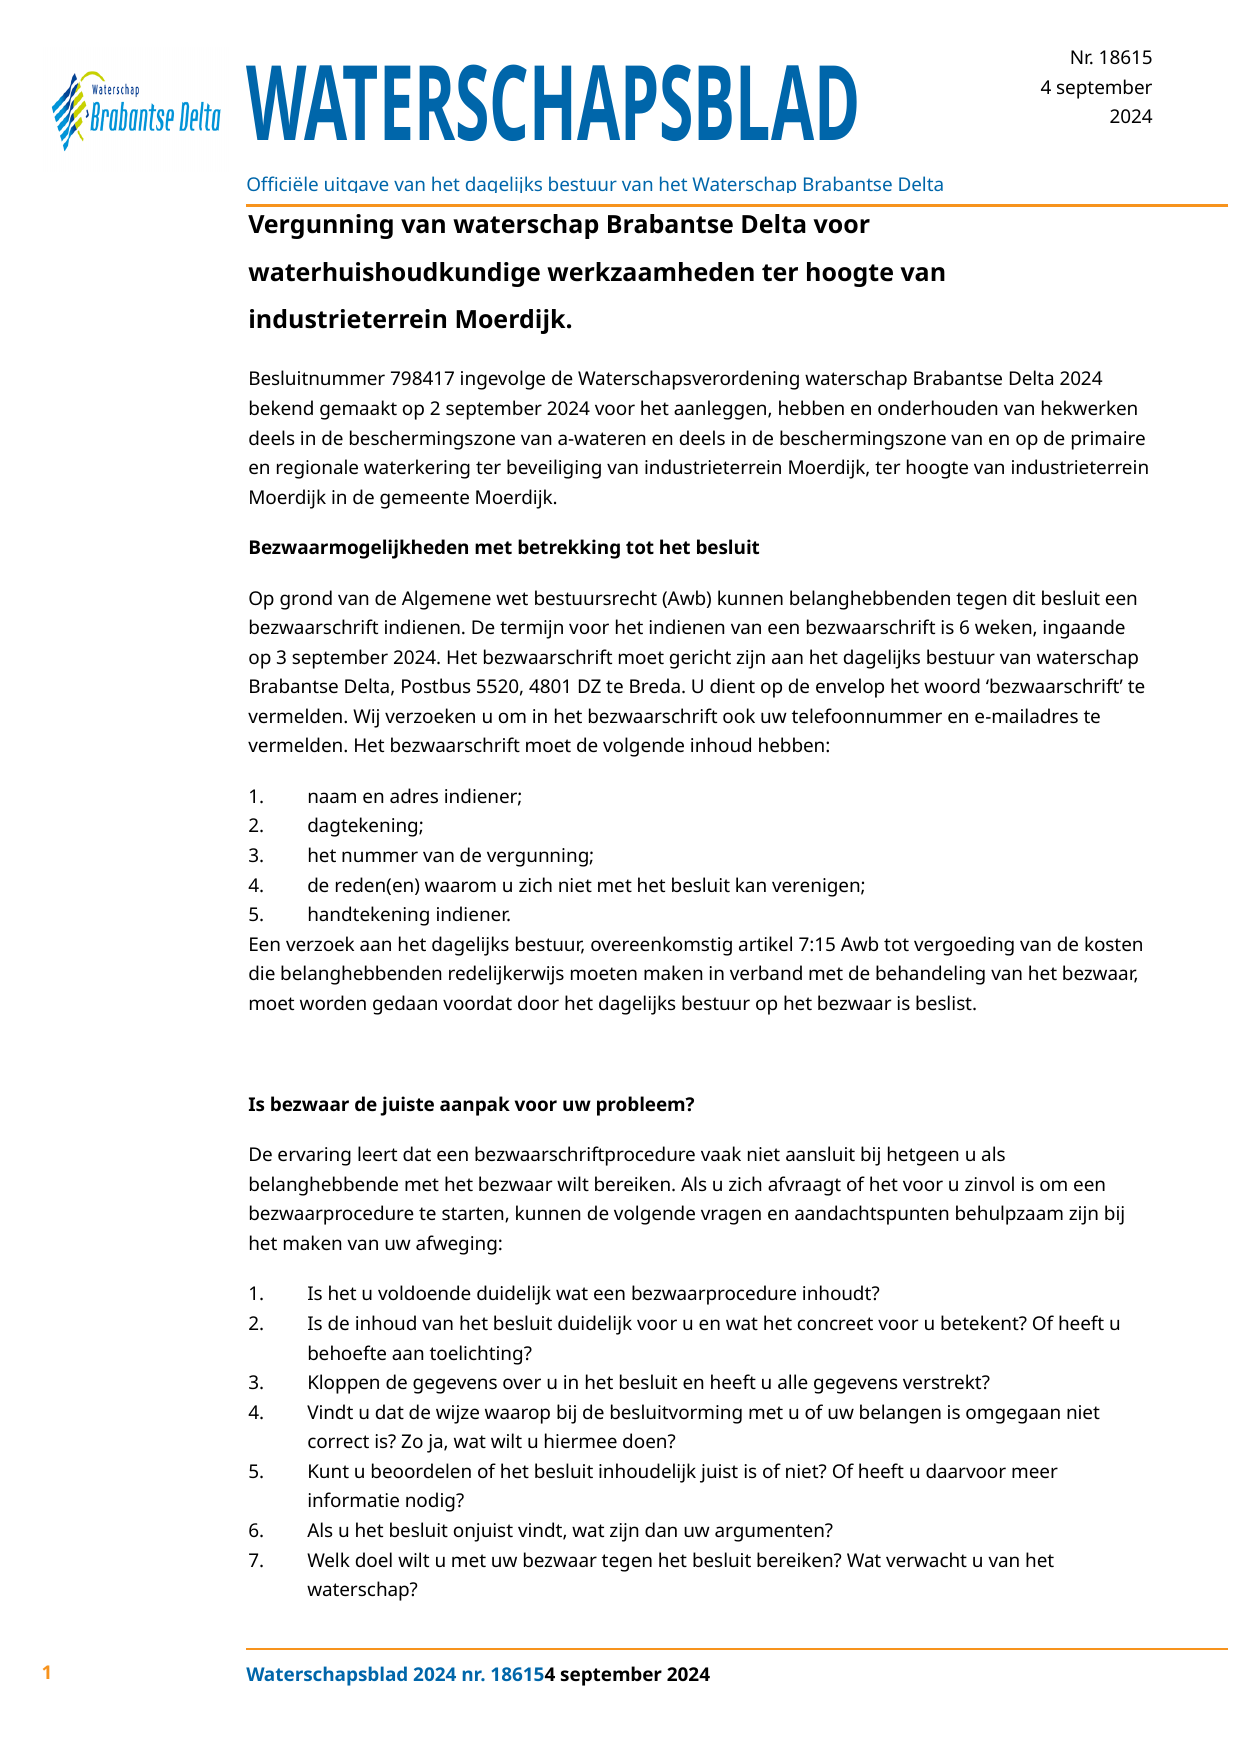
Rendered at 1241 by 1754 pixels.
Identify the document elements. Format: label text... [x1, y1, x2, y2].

picture [41, 47, 231, 172]
text De ervaring leert dat een bezwaarschriftprocedure vaak niet aansluit bij hetgeen u als belanghebbende met het bezwaar wilt bereiken. Als u zich afvraagt of het voor u zinvol is om een bezwaarprocedure te starten, kunnen de volgende vragen en aandachtspunten behulpzaam zijn bij het maken van uw afweging: [248, 1141, 1152, 1256]
text Vergunning van waterschap Brabantse Delta voor waterhuishoudkundige werkzaamheden ter hoogte van industrieterrein Moerdijk. [248, 207, 1152, 336]
list de reden(en) waarom u zich niet met het besluit kan verenigen; [248, 872, 1152, 897]
list Is de inhoud van het besluit duidelijk voor u en wat het concreet voor u betekent? Of heeft u behoefte aan toelichting? [248, 1310, 1152, 1365]
list Welk doel wilt u met uw bezwaar tegen het besluit bereiken? Wat verwacht u van het waterschap? [248, 1547, 1152, 1602]
text Is bezwaar de juiste aanpak voor uw probleem? [248, 1091, 1152, 1117]
text Een verzoek aan het dagelijks bestuur, overeenkomstig artikel 7:15 Awb tot vergoeding van de kosten die belanghebbenden redelijkerwijs moeten maken in verband met de behandeling van het bezwaar, moet worden gedaan voordat door het dagelijks bestuur op het bezwaar is beslist. [248, 931, 1152, 1016]
text Op grond van de Algemene wet bestuursrecht (Awb) kunnen belanghebbenden tegen dit besluit een bezwaarschrift indienen. De termijn voor het indienen van een bezwaarschrift is 6 weken, ingaande op 3 september 2024. Het bezwaarschrift moet gericht zijn aan het dagelijks bestuur van waterschap Brabantse Delta, Postbus 5520, 4801 DZ te Breda. U dient op de envelop het woord ‘bezwaarschrift’ te vermelden. Wij verzoeken u om in het bezwaarschrift ook uw telefoonnummer en e‑mailadres te vermelden. Het bezwaarschrift moet de volgende inhoud hebben: [248, 585, 1152, 758]
list Als u het besluit onjuist vindt, wat zijn dan uw argumenten? [248, 1517, 1152, 1543]
list Is het u voldoende duidelijk wat een bezwaarprocedure inhoudt? [248, 1281, 1152, 1306]
text Besluitnummer 798417 ingevolge de Waterschapsverordening waterschap Brabantse Delta 2024 bekend gemaakt op 2 september 2024 voor het aanleggen, hebben en onderhouden van hekwerken deels in de beschermingszone van a-wateren en deels in de beschermingszone van en op de primaire en regionale waterkering ter beveiliging van industrieterrein Moerdijk, ter hoogte van industrieterrein Moerdijk in de gemeente Moerdijk. [248, 366, 1152, 509]
list dagtekening; [248, 813, 1152, 838]
list het nummer van de vergunning; [248, 842, 1152, 868]
list Kloppen de gegevens over u in het besluit en heeft u alle gegevens verstrekt? [248, 1369, 1152, 1395]
list Kunt u beoordelen of het besluit inhoudelijk juist is of niet? Of heeft u daarvoor meer informatie nodig? [248, 1458, 1152, 1513]
text Bezwaarmogelijkheden met betrekking tot het besluit [248, 534, 1152, 560]
list Vindt u dat de wijze waarop bij de besluitvorming met u of uw belangen is omgegaan niet correct is? Zo ja, wat wilt u hiermee doen? [248, 1399, 1152, 1454]
list naam en adres indiener; [248, 783, 1152, 809]
list handtekening indiener. [248, 901, 1152, 927]
